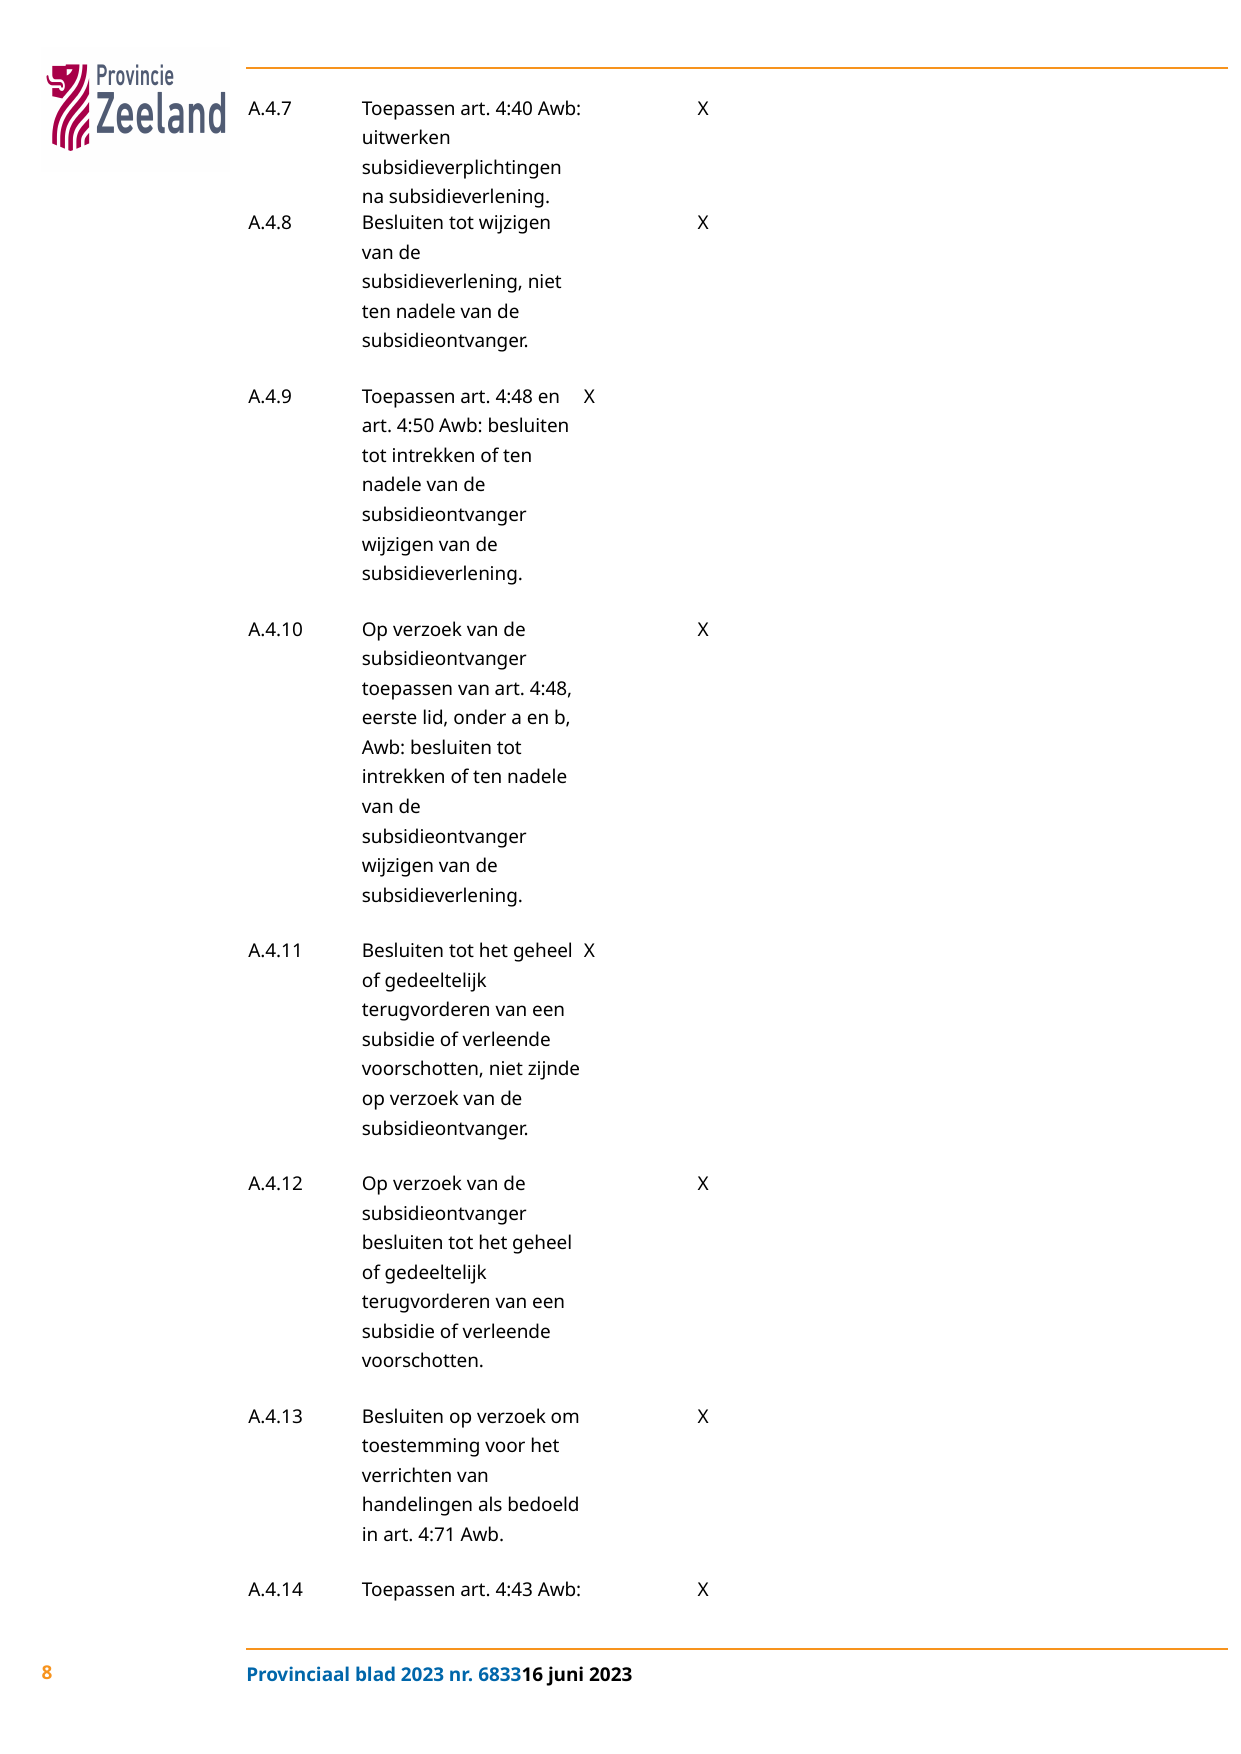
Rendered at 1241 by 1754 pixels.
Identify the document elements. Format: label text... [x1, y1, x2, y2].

table_cell Toepassen art. 4:40 Awb: uitwerken subsidieverplichtingen na subsidieverlening. [362, 95, 584, 209]
table_cell X [584, 383, 697, 616]
table_cell X [697, 95, 811, 209]
table_cell A.4.12 [248, 1170, 362, 1403]
table_cell X [697, 1577, 811, 1602]
table_cell A.4.13 [248, 1403, 362, 1577]
table_cell [925, 383, 1038, 616]
table_cell Op verzoek van de subsidieontvanger toepassen van art. 4:48, eerste lid, onder a en b, Awb: besluiten tot intrekken of ten nadele van de subsidieontvanger wijzigen van de subsidieverlening. [362, 616, 584, 937]
table_cell [811, 1403, 924, 1577]
table_cell X [584, 937, 697, 1170]
table_cell A.4.7 [248, 95, 362, 209]
table_cell A.4.11 [248, 937, 362, 1170]
table_cell [811, 937, 924, 1170]
table_cell Toepassen art. 4:43 Awb: [362, 1577, 584, 1602]
table_cell [811, 383, 924, 616]
table_cell A.4.10 [248, 616, 362, 937]
table_cell [811, 616, 924, 937]
picture [41, 47, 231, 172]
table_cell X [697, 616, 811, 937]
table_cell A.4.9 [248, 383, 362, 616]
table_cell [584, 1170, 697, 1403]
table_cell [584, 1403, 697, 1577]
table_cell [584, 1577, 697, 1602]
table_cell [925, 937, 1038, 1170]
table_cell [925, 209, 1038, 383]
table_cell Toepassen art. 4:48 en art. 4:50 Awb: besluiten tot intrekken of ten nadele van de subsidieontvanger wijzigen van de subsidieverlening. [362, 383, 584, 616]
table_cell [811, 1170, 924, 1403]
table_cell X [697, 1170, 811, 1403]
table_cell [925, 1403, 1038, 1577]
table_cell Besluiten tot wijzigen van de subsidieverlening, niet ten nadele van de subsidieontvanger. [362, 209, 584, 383]
table_cell [811, 1577, 924, 1602]
table_cell X [697, 209, 811, 383]
table_cell [925, 616, 1038, 937]
table_cell A.4.8 [248, 209, 362, 383]
table_cell Besluiten tot het geheel of gedeeltelijk terugvorderen van een subsidie of verleende voorschotten, niet zijnde op verzoek van de subsidieontvanger. [362, 937, 584, 1170]
table_cell Op verzoek van de subsidieontvanger besluiten tot het geheel of gedeeltelijk terugvorderen van een subsidie of verleende voorschotten. [362, 1170, 584, 1403]
table_cell [697, 937, 811, 1170]
table_cell A.4.14 [248, 1577, 362, 1602]
table_cell Besluiten op verzoek om toestemming voor het verrichten van handelingen als bedoeld in art. 4:71 Awb. [362, 1403, 584, 1577]
table_cell [925, 1577, 1038, 1602]
table_cell [584, 209, 697, 383]
table_cell [925, 95, 1038, 209]
table_cell [697, 383, 811, 616]
table_cell X [697, 1403, 811, 1577]
table_cell [584, 616, 697, 937]
table_cell [811, 209, 924, 383]
table_cell [811, 95, 924, 209]
table_cell [925, 1170, 1038, 1403]
table_cell [584, 95, 697, 209]
